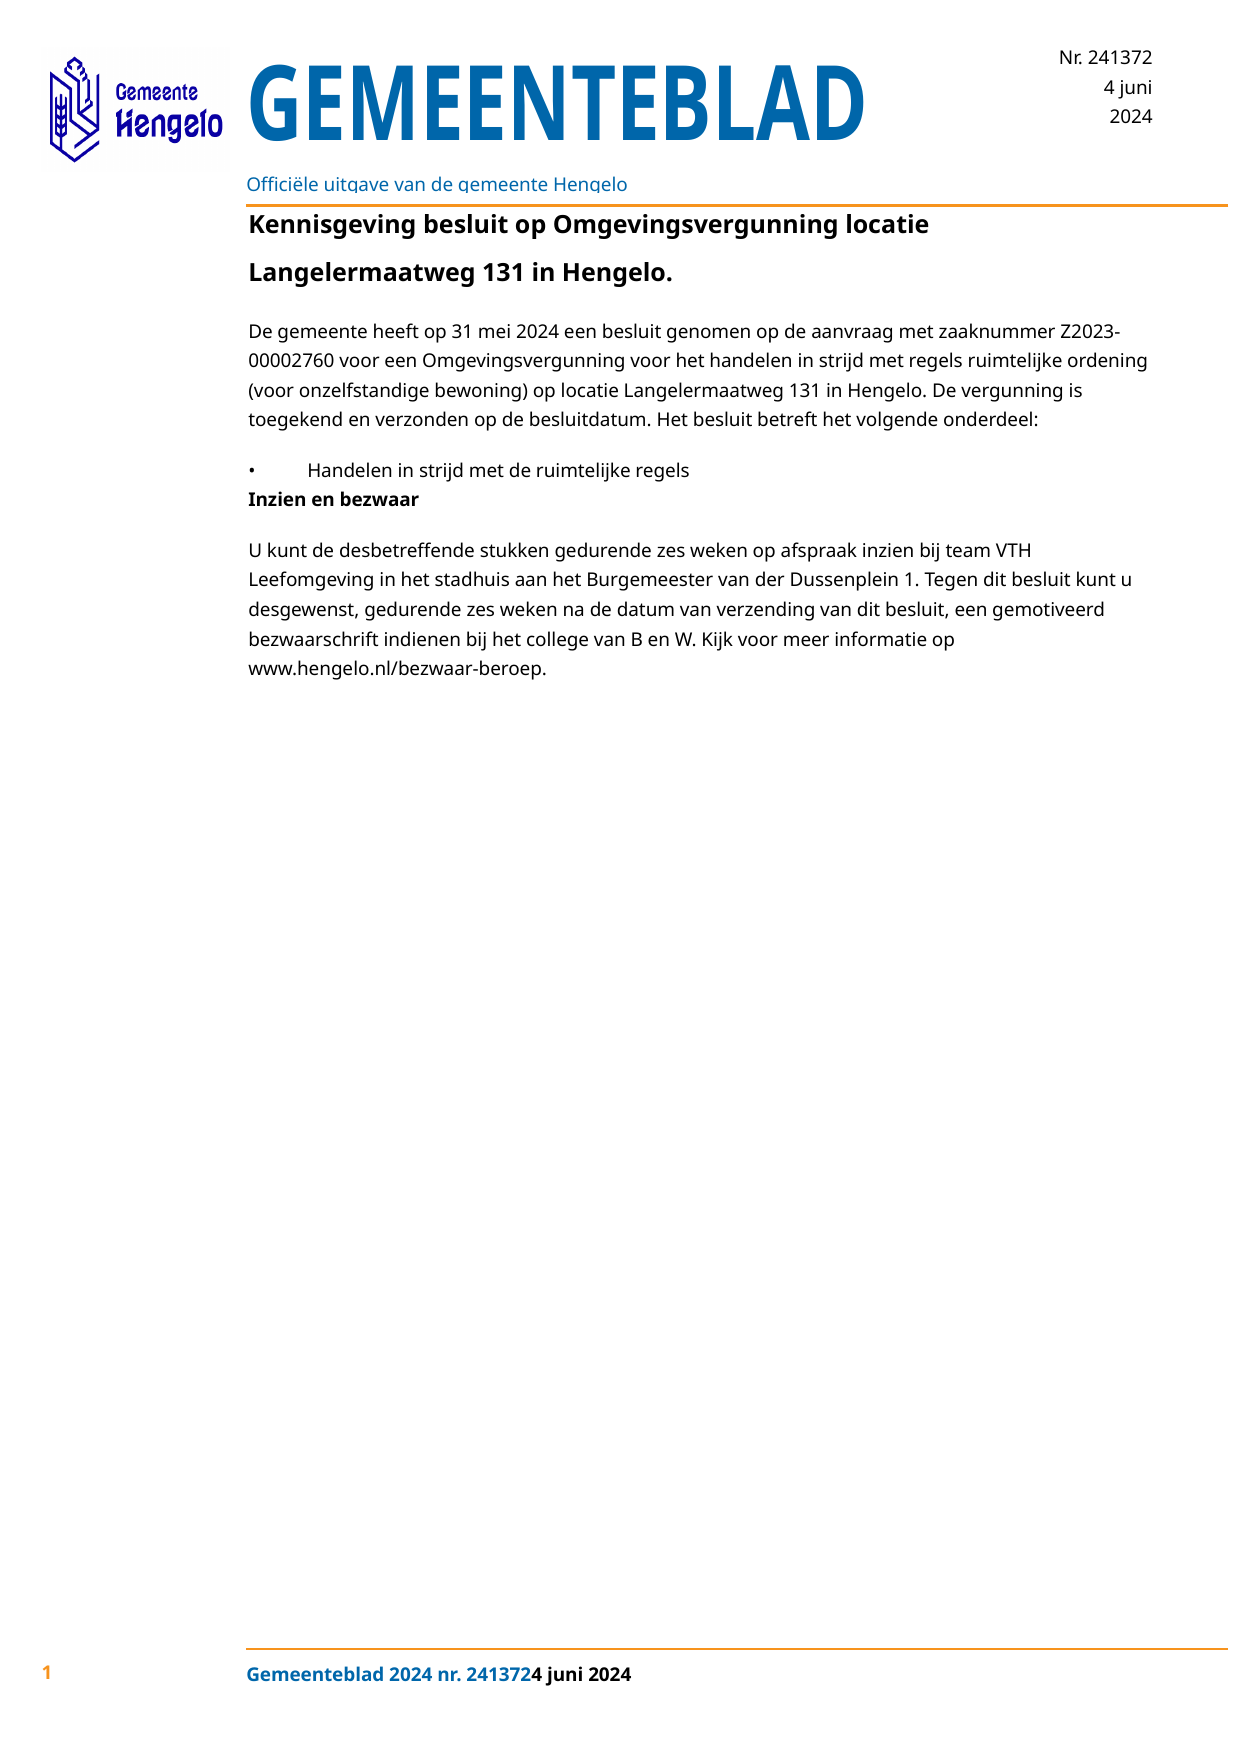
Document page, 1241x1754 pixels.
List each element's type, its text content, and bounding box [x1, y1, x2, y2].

picture [41, 47, 231, 172]
text Inzien en bezwaar [248, 487, 1152, 512]
text De gemeente heeft op 31 mei 2024 een besluit genomen op de aanvraag met zaaknummer Z2023-00002760 voor een Omgevingsvergunning voor het handelen in strijd met regels ruimtelijke ordening (voor onzelfstandige bewoning) op locatie Langelermaatweg 131 in Hengelo. De vergunning is toegekend en verzonden op de besluitdatum. Het besluit betreft het volgende onderdeel: [248, 318, 1152, 432]
text U kunt de desbetreffende stukken gedurende zes weken op afspraak inzien bij team VTH Leefomgeving in het stadhuis aan het Burgemeester van der Dussenplein 1. Tegen dit besluit kunt u desgewenst, gedurende zes weken na de datum van verzending van dit besluit, een gemotiveerd bezwaarschrift indienen bij het college van B en W. Kijk voor meer informatie op www.hengelo.nl/bezwaar-beroep. [248, 537, 1152, 681]
text Kennisgeving besluit op Omgevingsvergunning locatie Langelermaatweg 131 in Hengelo. [248, 207, 1152, 288]
list Handelen in strijd met de ruimtelijke regels [248, 457, 1152, 483]
